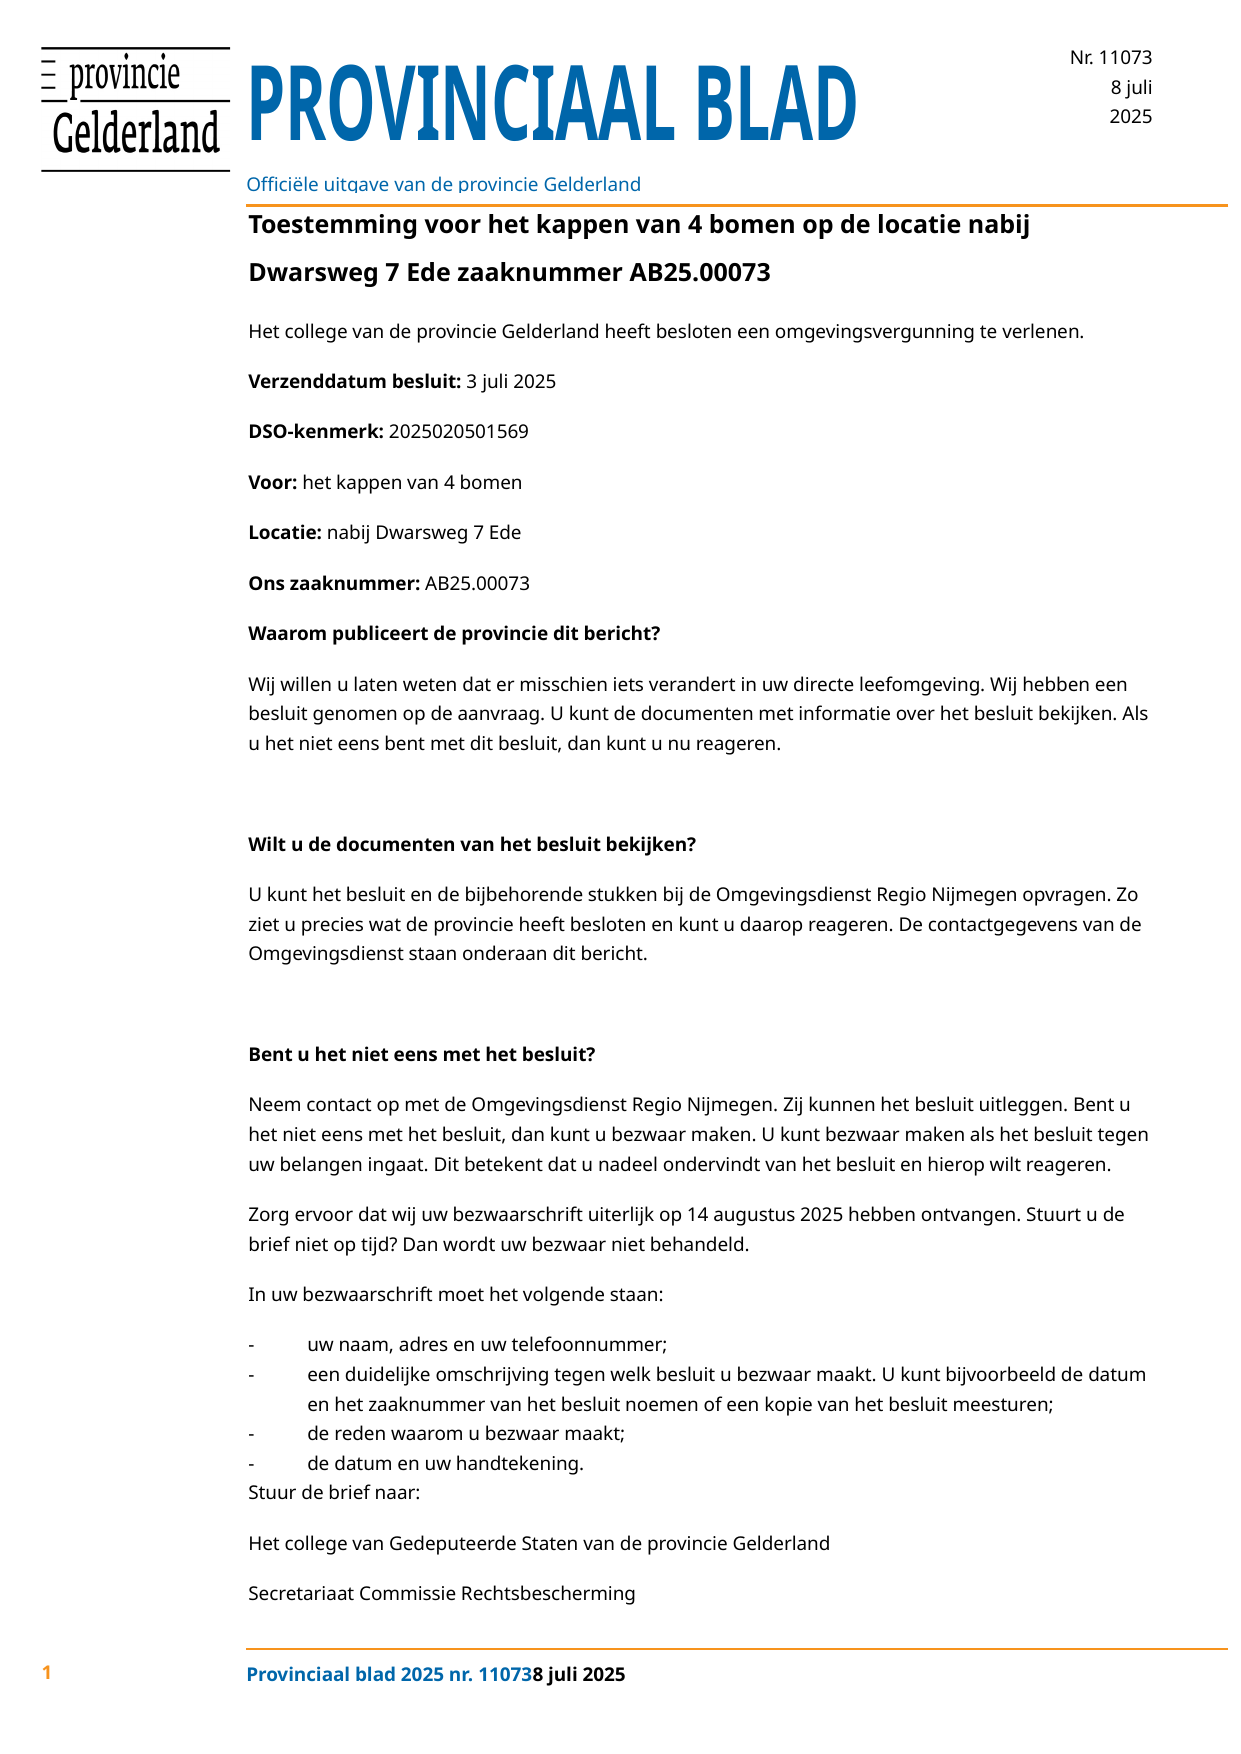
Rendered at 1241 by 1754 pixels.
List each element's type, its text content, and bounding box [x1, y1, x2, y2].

text Secretariaat Commissie Rechtsbescherming [248, 1580, 1152, 1606]
text Het college van Gedeputeerde Staten van de provincie Gelderland [248, 1530, 1152, 1556]
text Zorg ervoor dat wij uw bezwaarschrift uiterlijk op 14 augustus 2025 hebben ontvangen. Stuurt u de brief niet op tijd? Dan wordt uw bezwaar niet behandeld. [248, 1201, 1152, 1257]
list de datum en uw handtekening. [248, 1450, 1152, 1476]
text Wilt u de documenten van het besluit bekijken? [248, 831, 1152, 857]
list de reden waarom u bezwaar maakt; [248, 1420, 1152, 1446]
text Toestemming voor het kappen van 4 bomen op de locatie nabij Dwarsweg 7 Ede zaaknummer AB25.00073 [248, 207, 1152, 288]
text Neem contact op met de Omgevingsdienst Regio Nijmegen. Zij kunnen het besluit uitleggen. Bent u het niet eens met het besluit, dan kunt u bezwaar maken. U kunt bezwaar maken als het besluit tegen uw belangen ingaat. Dit betekent dat u nadeel ondervindt van het besluit en hierop wilt reageren. [248, 1092, 1152, 1177]
text Verzenddatum besluit: 3 juli 2025 [248, 368, 1152, 394]
list uw naam, adres en uw telefoonnummer; [248, 1332, 1152, 1357]
text Wij willen u laten weten dat er misschien iets verandert in uw directe leefomgeving. Wij hebben een besluit genomen op de aanvraag. U kunt de documenten met informatie over het besluit bekijken. Als u het niet eens bent met dit besluit, dan kunt u nu reageren. [248, 671, 1152, 756]
text Waarom publiceert de provincie dit bericht? [248, 620, 1152, 646]
text Voor: het kappen van 4 bomen [248, 469, 1152, 495]
text Ons zaaknummer: AB25.00073 [248, 570, 1152, 596]
text Bent u het niet eens met het besluit? [248, 1041, 1152, 1067]
list een duidelijke omschrijving tegen welk besluit u bezwaar maakt. U kunt bijvoorbeeld de datum en het zaaknummer van het besluit noemen of een kopie van het besluit meesturen; [248, 1361, 1152, 1417]
text Het college van de provincie Gelderland heeft besloten een omgevingsvergunning te verlenen. [248, 318, 1152, 344]
picture [41, 47, 231, 172]
text Stuur de brief naar: [248, 1479, 1152, 1505]
text Locatie: nabij Dwarsweg 7 Ede [248, 519, 1152, 545]
text U kunt het besluit en de bijbehorende stukken bij de Omgevingsdienst Regio Nijmegen opvragen. Zo ziet u precies wat de provincie heeft besloten en kunt u daarop reageren. De contactgegevens van de Omgevingsdienst staan onderaan dit bericht. [248, 881, 1152, 966]
text DSO-kenmerk: 2025020501569 [248, 419, 1152, 444]
text In uw bezwaarschrift moet het volgende staan: [248, 1281, 1152, 1307]
